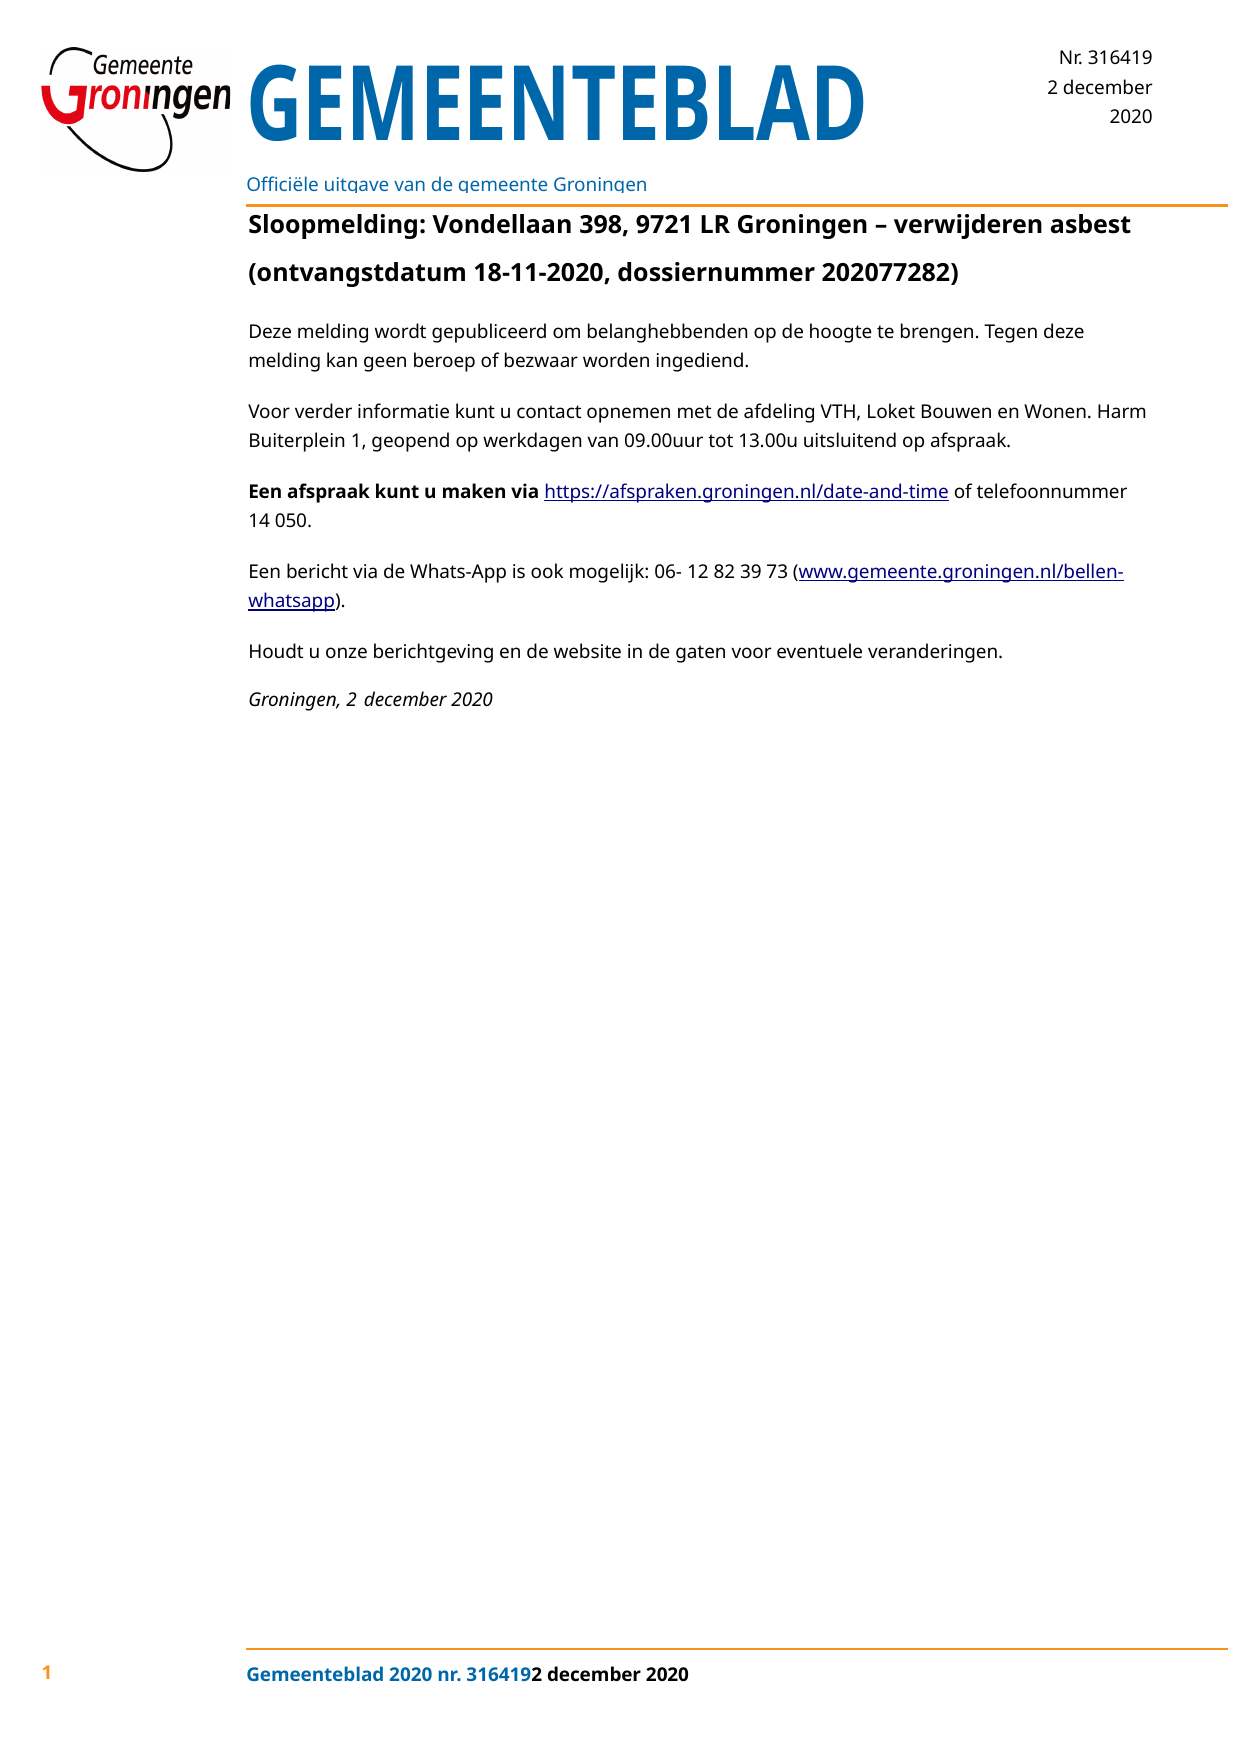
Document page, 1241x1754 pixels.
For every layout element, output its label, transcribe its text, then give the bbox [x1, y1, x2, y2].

text Deze melding wordt gepubliceerd om belanghebbenden op de hoogte te brengen. Tegen deze melding kan geen beroep of bezwaar worden ingediend. [248, 318, 1152, 373]
text Een afspraak kunt u maken via https://afspraken.groningen.nl/date-and-time of telefoonnummer 14 050. [248, 478, 1152, 533]
text Groningen, 2 december 2020 [248, 686, 1152, 711]
picture [41, 47, 231, 172]
text Sloopmelding: Vondellaan 398, 9721 LR Groningen – verwijderen asbest (ontvangstdatum 18-11-2020, dossiernummer 202077282) [248, 207, 1152, 288]
text Een bericht via de Whats-App is ook mogelijk: 06- 12 82 39 73 (www.gemeente.groningen.nl/bellen-whatsapp). [248, 558, 1152, 613]
text Voor verder informatie kunt u contact opnemen met de afdeling VTH, Loket Bouwen en Wonen. Harm Buiterplein 1, geopend op werkdagen van 09.00uur tot 13.00u uitsluitend op afspraak. [248, 398, 1152, 453]
text Houdt u onze berichtgeving en de website in de gaten voor eventuele veranderingen. [248, 638, 1152, 664]
